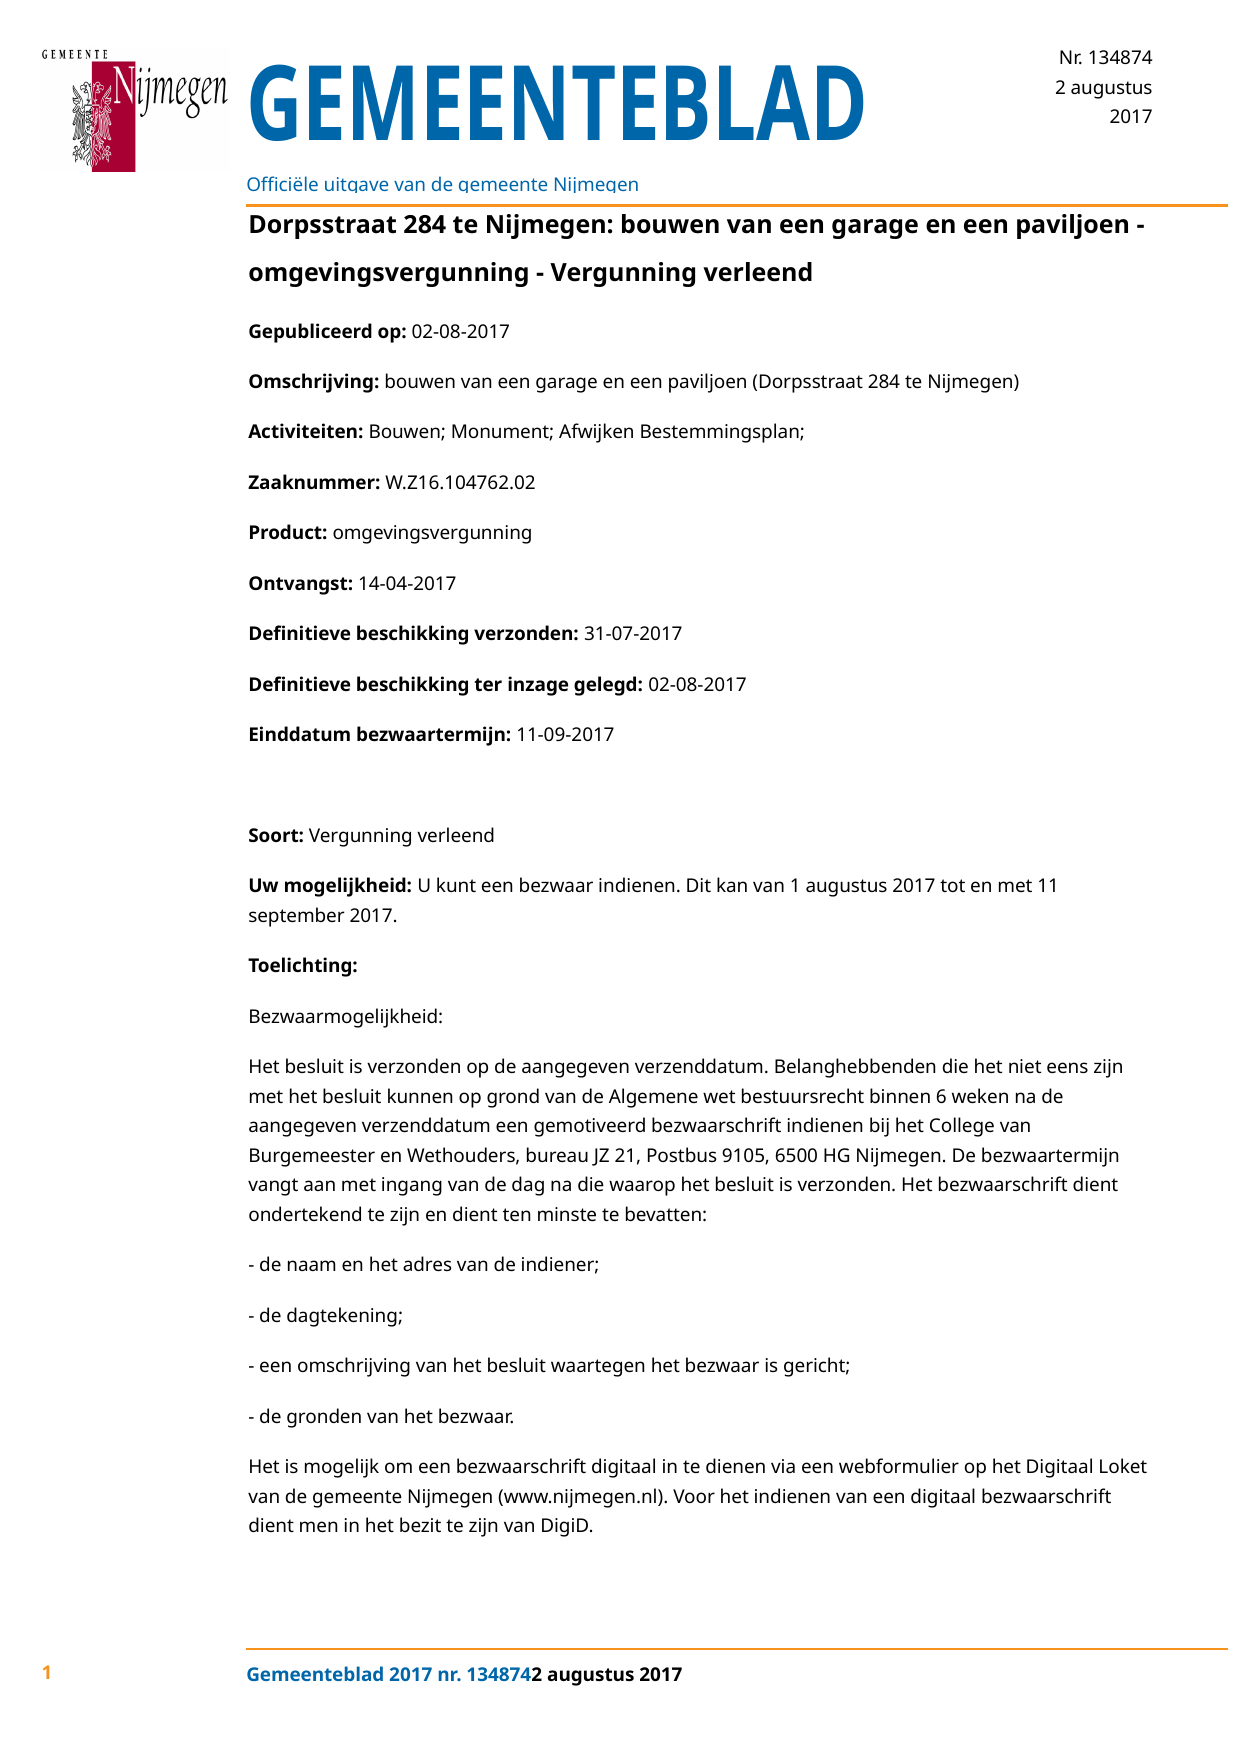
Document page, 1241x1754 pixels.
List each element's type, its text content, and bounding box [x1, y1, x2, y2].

text Toelichting: [248, 952, 1152, 978]
text Zaaknummer: W.Z16.104762.02 [248, 469, 1152, 495]
text Definitieve beschikking verzonden: 31-07-2017 [248, 620, 1152, 646]
text Omschrijving: bouwen van een garage en een paviljoen (Dorpsstraat 284 te Nijmegen) [248, 368, 1152, 394]
text Dorpsstraat 284 te Nijmegen: bouwen van een garage en een paviljoen - omgevingsvergunning - Vergunning verleend [248, 207, 1152, 288]
text Soort: Vergunning verleend [248, 822, 1152, 848]
text Gepubliceerd op: 02-08-2017 [248, 318, 1152, 344]
text Einddatum bezwaartermijn: 11-09-2017 [248, 721, 1152, 747]
text Het besluit is verzonden op de aangegeven verzenddatum. Belanghebbenden die het niet eens zijn met het besluit kunnen op grond van de Algemene wet bestuursrecht binnen 6 weken na de aangegeven verzenddatum een gemotiveerd bezwaarschrift indienen bij het College van Burgemeester en Wethouders, bureau JZ 21, Postbus 9105, 6500 HG Nijmegen. De bezwaartermijn vangt aan met ingang van de dag na die waarop het besluit is verzonden. Het bezwaarschrift dient ondertekend te zijn en dient ten minste te bevatten: [248, 1053, 1152, 1227]
text Definitieve beschikking ter inzage gelegd: 02-08-2017 [248, 671, 1152, 697]
text - de naam en het adres van de indiener; [248, 1252, 1152, 1277]
text Product: omgevingsvergunning [248, 519, 1152, 545]
text Uw mogelijkheid: U kunt een bezwaar indienen. Dit kan van 1 augustus 2017 tot en met 11 september 2017. [248, 872, 1152, 928]
picture [41, 47, 231, 172]
text Bezwaarmogelijkheid: [248, 1003, 1152, 1029]
text - een omschrijving van het besluit waartegen het bezwaar is gericht; [248, 1352, 1152, 1378]
text - de dagtekening; [248, 1302, 1152, 1328]
text Het is mogelijk om een bezwaarschrift digitaal in te dienen via een webformulier op het Digitaal Loket van de gemeente Nijmegen (www.nijmegen.nl). Voor het indienen van een digitaal bezwaarschrift dient men in het bezit te zijn van DigiD. [248, 1453, 1152, 1538]
text Activiteiten: Bouwen; Monument; Afwijken Bestemmingsplan; [248, 419, 1152, 444]
text - de gronden van het bezwaar. [248, 1403, 1152, 1429]
text Ontvangst: 14-04-2017 [248, 570, 1152, 596]
